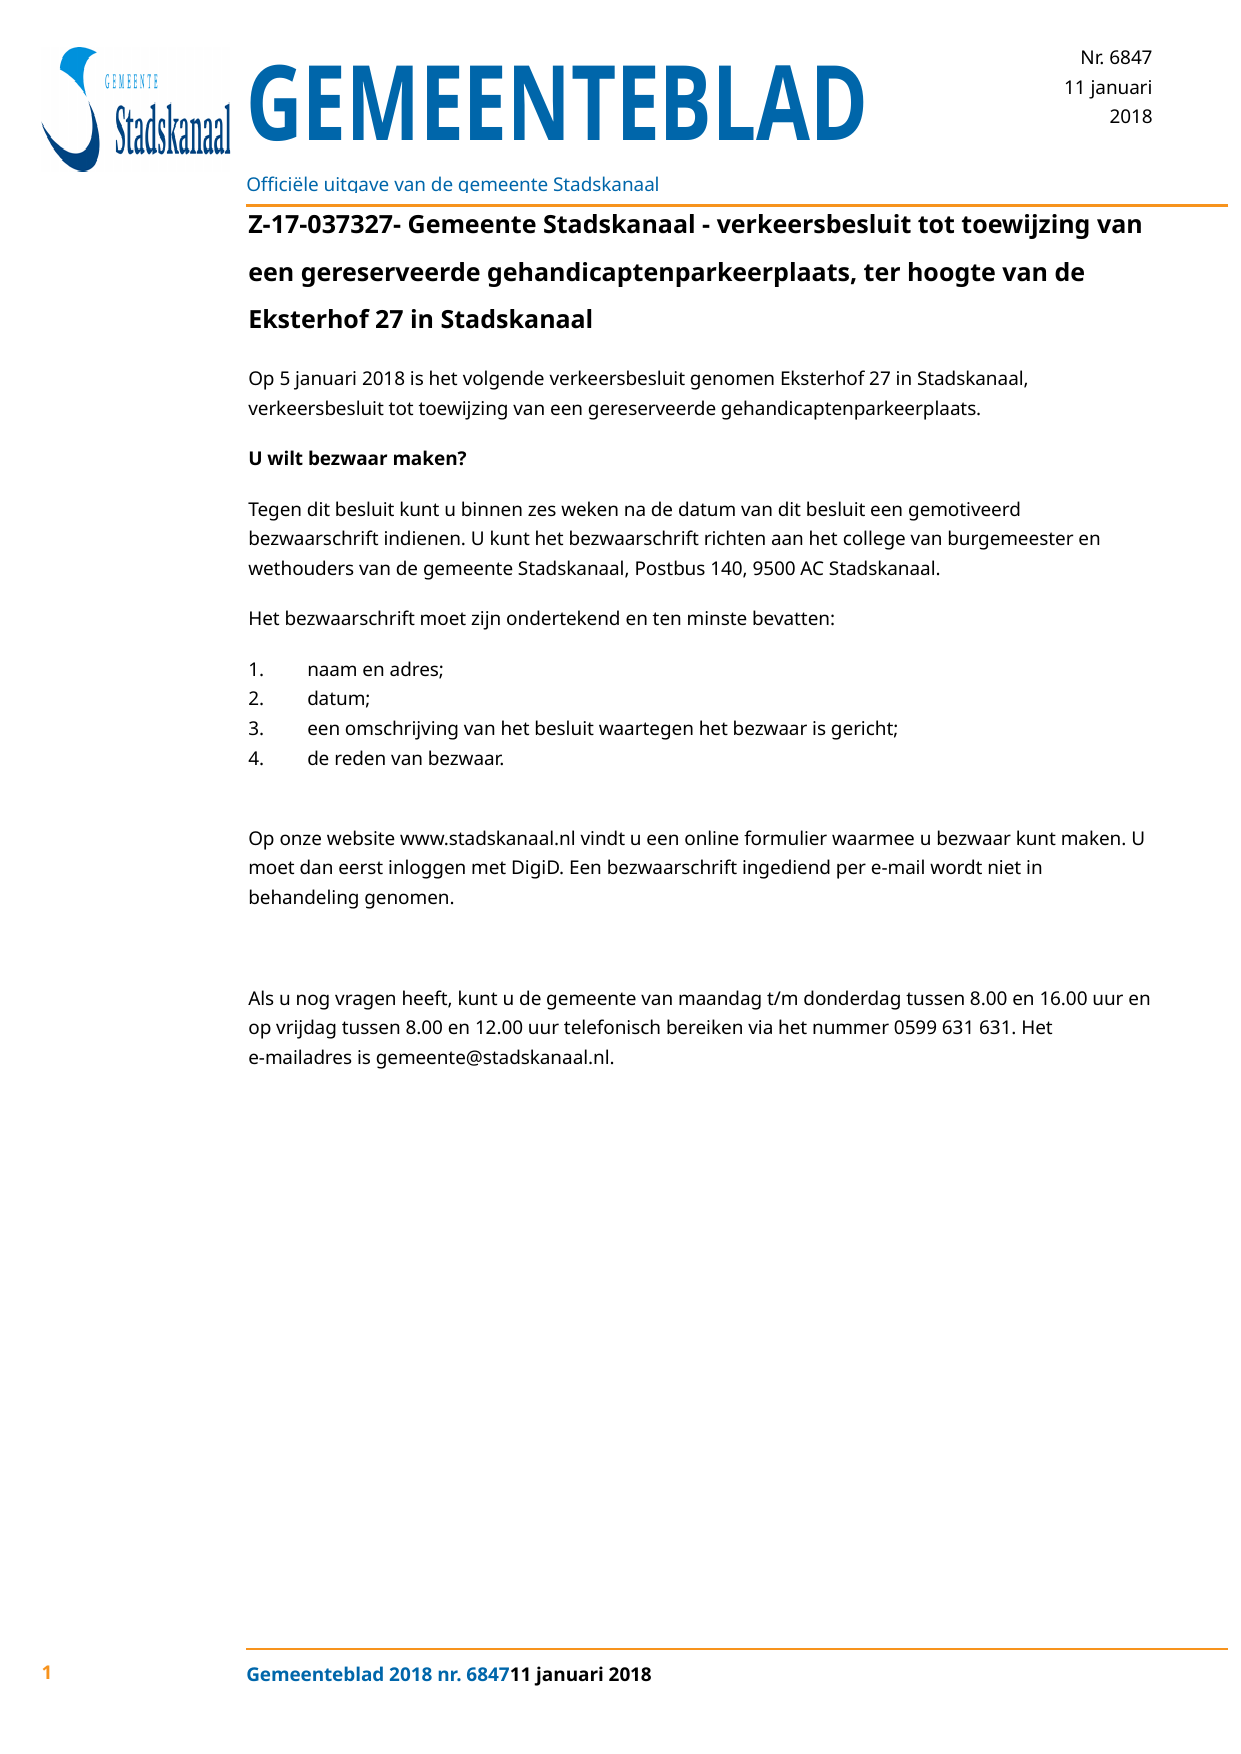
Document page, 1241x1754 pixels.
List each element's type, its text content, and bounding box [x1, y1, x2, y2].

text Op 5 januari 2018 is het volgende verkeersbesluit genomen Eksterhof 27 in Stadskanaal, verkeersbesluit tot toewijzing van een gereserveerde gehandicaptenparkeerplaats. [248, 366, 1152, 421]
text U wilt bezwaar maken? [248, 446, 1152, 471]
text Z-17-037327- Gemeente Stadskanaal - verkeersbesluit tot toewijzing van een gereserveerde gehandicaptenparkeerplaats, ter hoogte van de Eksterhof 27 in Stadskanaal [248, 207, 1152, 336]
picture [41, 47, 231, 172]
text Tegen dit besluit kunt u binnen zes weken na de datum van dit besluit een gemotiveerd bezwaarschrift indienen. U kunt het bezwaarschrift richten aan het college van burgemeester en wethouders van de gemeente Stadskanaal, Postbus 140, 9500 AC Stadskanaal. [248, 496, 1152, 581]
text Het bezwaarschrift moet zijn ondertekend en ten minste bevatten: [248, 606, 1152, 631]
list datum; [248, 686, 1152, 711]
list naam en adres; [248, 656, 1152, 682]
text Als u nog vragen heeft, kunt u de gemeente van maandag t/m donderdag tussen 8.00 en 16.00 uur en op vrijdag tussen 8.00 en 12.00 uur telefonisch bereiken via het nummer 0599 631 631. Het e‑mailadres is gemeente@stadskanaal.nl. [248, 985, 1152, 1069]
list de reden van bezwaar. [248, 745, 1152, 770]
list een omschrijving van het besluit waartegen het bezwaar is gericht; [248, 715, 1152, 741]
text Op onze website www.stadskanaal.nl vindt u een online formulier waarmee u bezwaar kunt maken. U moet dan eerst inloggen met DigiD. Een bezwaarschrift ingediend per e-mail wordt niet in behandeling genomen. [248, 825, 1152, 909]
